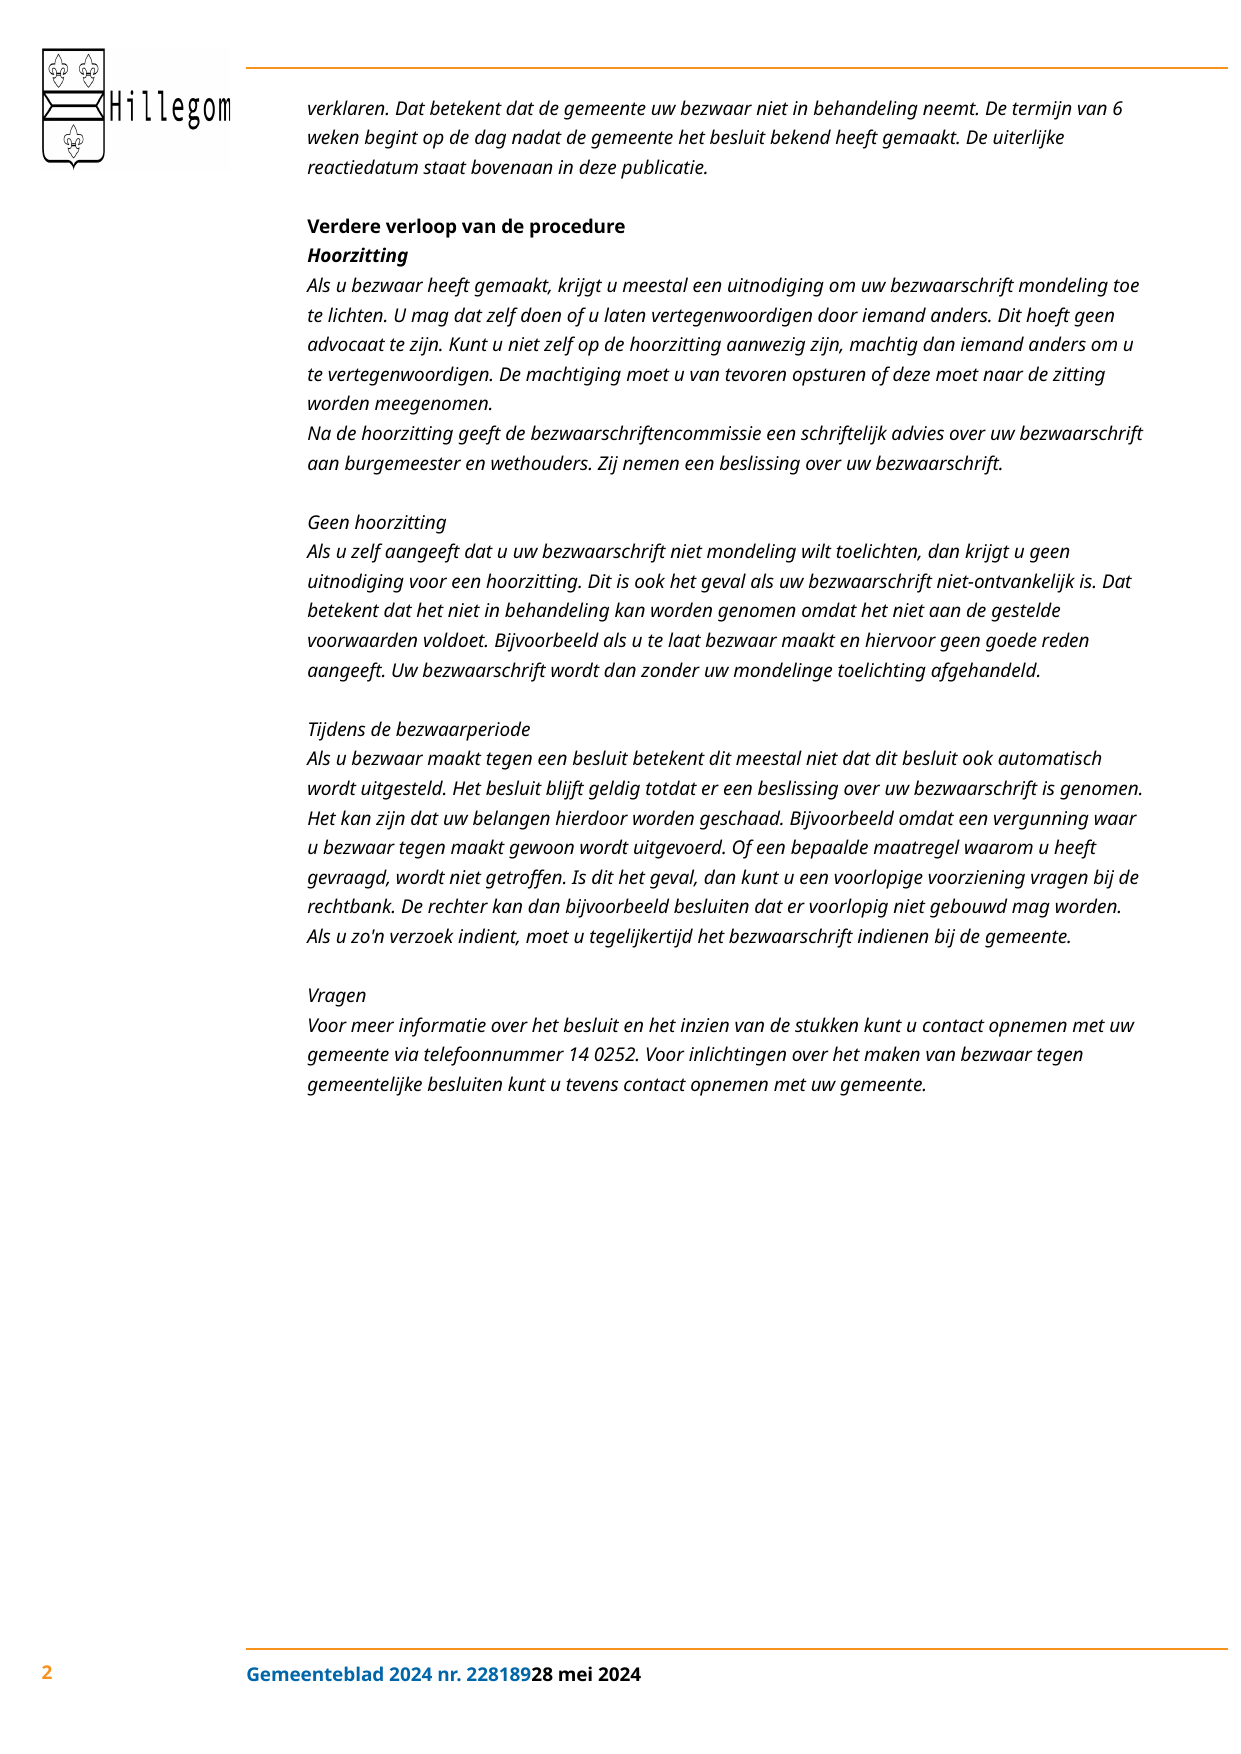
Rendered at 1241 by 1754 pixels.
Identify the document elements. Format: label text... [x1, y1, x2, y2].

list Als u bezwaar maakt tegen een besluit betekent dit meestal niet dat dit besluit ook automatisch wordt uitgesteld. Het besluit blijft geldig totdat er een beslissing over uw bezwaarschrift is genomen. Het kan zijn dat uw belangen hierdoor worden geschaad. Bijvoorbeeld omdat een vergunning waar u bezwaar tegen maakt gewoon wordt uitgevoerd. Of een bepaalde maatregel waarom u heeft gevraagd, wordt niet getroffen. Is dit het geval, dan kunt u een voorlopige voorziening vragen bij de rechtbank. De rechter kan dan bijvoorbeeld besluiten dat er voorlopig niet gebouwd mag worden. Als u zo'n verzoek indient, moet u tegelijkertijd het bezwaarschrift indienen bij de gemeente. [248, 746, 1152, 949]
list Hoorzitting [248, 243, 1152, 268]
list Voor meer informatie over het besluit en het inzien van de stukken kunt u contact opnemen met uw gemeente via telefoonnummer 14 0252. Voor inlichtingen over het maken van bezwaar tegen gemeentelijke besluiten kunt u tevens contact opnemen met uw gemeente. [248, 1012, 1152, 1097]
picture [41, 47, 231, 172]
list Als u zelf aangeeft dat u uw bezwaarschrift niet mondeling wilt toelichten, dan krijgt u geen uitnodiging voor een hoorzitting. Dit is ook het geval als uw bezwaarschrift niet-ontvankelijk is. Dat betekent dat het niet in behandeling kan worden genomen omdat het niet aan de gestelde voorwaarden voldoet. Bijvoorbeeld als u te laat bezwaar maakt en hiervoor geen goede reden aangeeft. Uw bezwaarschrift wordt dan zonder uw mondelinge toelichting afgehandeld. [248, 538, 1152, 683]
list Vragen [248, 982, 1152, 1008]
list Geen hoorzitting [248, 509, 1152, 535]
list Na de hoorzitting geeft de bezwaarschriftencommissie een schriftelijk advies over uw bezwaarschrift aan burgemeester en wethouders. Zij nemen een beslissing over uw bezwaarschrift. [248, 420, 1152, 476]
list Tijdens de bezwaarperiode [248, 716, 1152, 742]
list Als u bezwaar heeft gemaakt, krijgt u meestal een uitnodiging om uw bezwaarschrift mondeling toe te lichten. U mag dat zelf doen of u laten vertegenwoordigen door iemand anders. Dit hoeft geen advocaat te zijn. Kunt u niet zelf op de hoorzitting aanwezig zijn, machtig dan iemand anders om u te vertegenwoordigen. De machtiging moet u van tevoren opsturen of deze moet naar de zitting worden meegenomen. [248, 272, 1152, 416]
list verklaren. Dat betekent dat de gemeente uw bezwaar niet in behandeling neemt. De termijn van 6 weken begint op de dag nadat de gemeente het besluit bekend heeft gemaakt. De uiterlijke reactiedatum staat bovenaan in deze publicatie. [248, 95, 1152, 180]
list Verdere verloop van de procedure [248, 213, 1152, 239]
